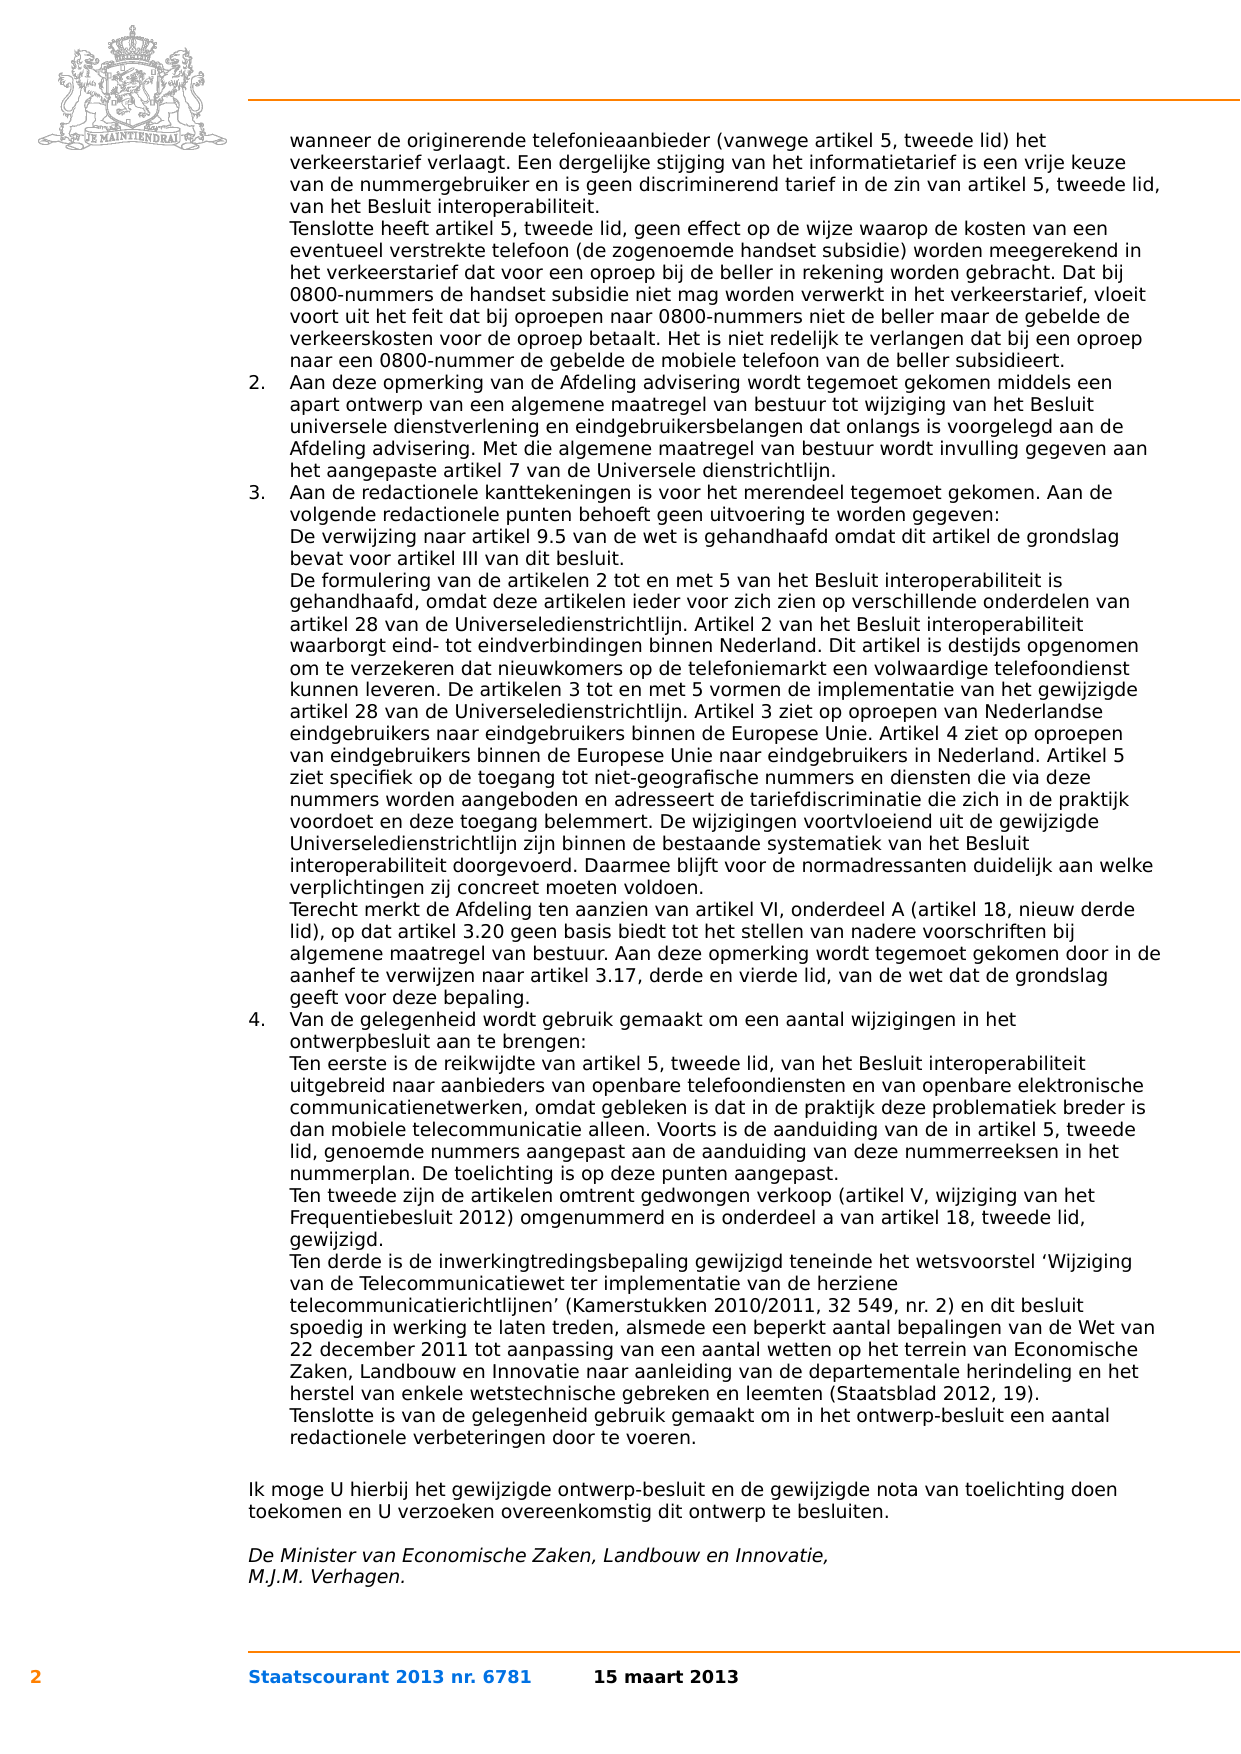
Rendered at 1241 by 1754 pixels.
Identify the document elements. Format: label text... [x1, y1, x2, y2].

text Tenslotte is van de gelegenheid gebruik gemaakt om in het ontwerp-besluit een aantal redactionele verbeteringen door te voeren. [289, 1405, 1163, 1449]
text Ten eerste is de reikwijdte van artikel 5, tweede lid, van het Besluit interoperabiliteit uitgebreid naar aanbieders van openbare telefoondiensten en van openbare elektronische communicatienetwerken, omdat gebleken is dat in de praktijk deze problematiek breder is dan mobiele telecommunicatie alleen. Voorts is de aanduiding van de in artikel 5, tweede lid, genoemde nummers aangepast aan de aanduiding van deze nummerreeksen in het nummerplan. De toelichting is op deze punten aangepast. [289, 1053, 1163, 1185]
text Terecht merkt de Afdeling ten aanzien van artikel VI, onderdeel A (artikel 18, nieuw derde lid), op dat artikel 3.20 geen basis biedt tot het stellen van nadere voorschriften bij algemene maatregel van bestuur. Aan deze opmerking wordt tegemoet gekomen door in de aanhef te verwijzen naar artikel 3.17, derde en vierde lid, van de wet dat de grondslag geeft voor deze bepaling. [289, 899, 1163, 1009]
text Ten tweede zijn de artikelen omtrent gedwongen verkoop (artikel V, wijziging van het Frequentiebesluit 2012) omgenummerd en is onderdeel a van artikel 18, tweede lid, gewijzigd. [289, 1185, 1163, 1251]
text Tenslotte heeft artikel 5, tweede lid, geen effect op de wijze waarop de kosten van een eventueel verstrekte telefoon (de zogenoemde handset subsidie) worden meegerekend in het verkeerstarief dat voor een oproep bij de beller in rekening worden gebracht. Dat bij 0800-nummers de handset subsidie niet mag worden verwerkt in het verkeerstarief, vloeit voort uit het feit dat bij oproepen naar 0800-nummers niet de beller maar de gebelde de verkeerskosten voor de oproep betaalt. Het is niet redelijk te verlangen dat bij een oproep naar een 0800-nummer de gebelde de mobiele telefoon van de beller subsidieert. [289, 218, 1163, 372]
text De Minister van Economische Zaken, Landbouw en Innovatie, M.J.M. Verhagen. [248, 1544, 1163, 1588]
text Ik moge U hierbij het gewijzigde ontwerp-besluit en de gewijzigde nota van toelichting doen toekomen en U verzoeken overeenkomstig dit ontwerp te besluiten. [248, 1479, 1163, 1523]
text 4. Van de gelegenheid wordt gebruik gemaakt om een aantal wijzigingen in het ontwerpbesluit aan te brengen: [248, 1009, 1163, 1053]
text De verwijzing naar artikel 9.5 van de wet is gehandhaafd omdat dit artikel de grondslag bevat voor artikel III van dit besluit. [289, 526, 1163, 569]
text 2. Aan deze opmerking van de Afdeling advisering wordt tegemoet gekomen middels een apart ontwerp van een algemene maatregel van bestuur tot wijziging van het Besluit universele dienstverlening en eindgebruikersbelangen dat onlangs is voorgelegd aan de Afdeling advisering. Met die algemene maatregel van bestuur wordt invulling gegeven aan het aangepaste artikel 7 van de Universele dienstrichtlijn. [248, 372, 1163, 482]
picture [38, 25, 227, 150]
text wanneer de originerende telefonieaanbieder (vanwege artikel 5, tweede lid) het verkeerstarief verlaagt. Een dergelijke stijging van het informatietarief is een vrije keuze van de nummergebruiker en is geen discriminerend tarief in de zin van artikel 5, tweede lid, van het Besluit interoperabiliteit. [289, 130, 1163, 218]
text 3. Aan de redactionele kanttekeningen is voor het merendeel tegemoet gekomen. Aan de volgende redactionele punten behoeft geen uitvoering te worden gegeven: [248, 482, 1163, 526]
text Ten derde is de inwerkingtredingsbepaling gewijzigd teneinde het wetsvoorstel ‘Wijziging van de Telecommunicatiewet ter implementatie van de herziene telecommunicatierichtlijnen’ (Kamerstukken 2010/2011, 32 549, nr. 2) en dit besluit spoedig in werking te laten treden, alsmede een beperkt aantal bepalingen van de Wet van 22 december 2011 tot aanpassing van een aantal wetten op het terrein van Economische Zaken, Landbouw en Innovatie naar aanleiding van de departementale herindeling en het herstel van enkele wetstechnische gebreken en leemten (Staatsblad 2012, 19). [289, 1251, 1163, 1405]
text De formulering van de artikelen 2 tot en met 5 van het Besluit interoperabiliteit is gehandhaafd, omdat deze artikelen ieder voor zich zien op verschillende onderdelen van artikel 28 van de Universeledienstrichtlijn. Artikel 2 van het Besluit interoperabiliteit waarborgt eind- tot eindverbindingen binnen Nederland. Dit artikel is destijds opgenomen om te verzekeren dat nieuwkomers op de telefoniemarkt een volwaardige telefoondienst kunnen leveren. De artikelen 3 tot en met 5 vormen de implementatie van het gewijzigde artikel 28 van de Universeledienstrichtlijn. Artikel 3 ziet op oproepen van Nederlandse eindgebruikers naar eindgebruikers binnen de Europese Unie. Artikel 4 ziet op oproepen van eindgebruikers binnen de Europese Unie naar eindgebruikers in Nederland. Artikel 5 ziet specifiek op de toegang tot niet-geografische nummers en diensten die via deze nummers worden aangeboden en adresseert de tariefdiscriminatie die zich in de praktijk voordoet en deze toegang belemmert. De wijzigingen voortvloeiend uit de gewijzigde Universeledienstrichtlijn zijn binnen de bestaande systematiek van het Besluit interoperabiliteit doorgevoerd. Daarmee blijft voor de normadressanten duidelijk aan welke verplichtingen zij concreet moeten voldoen. [289, 569, 1163, 899]
